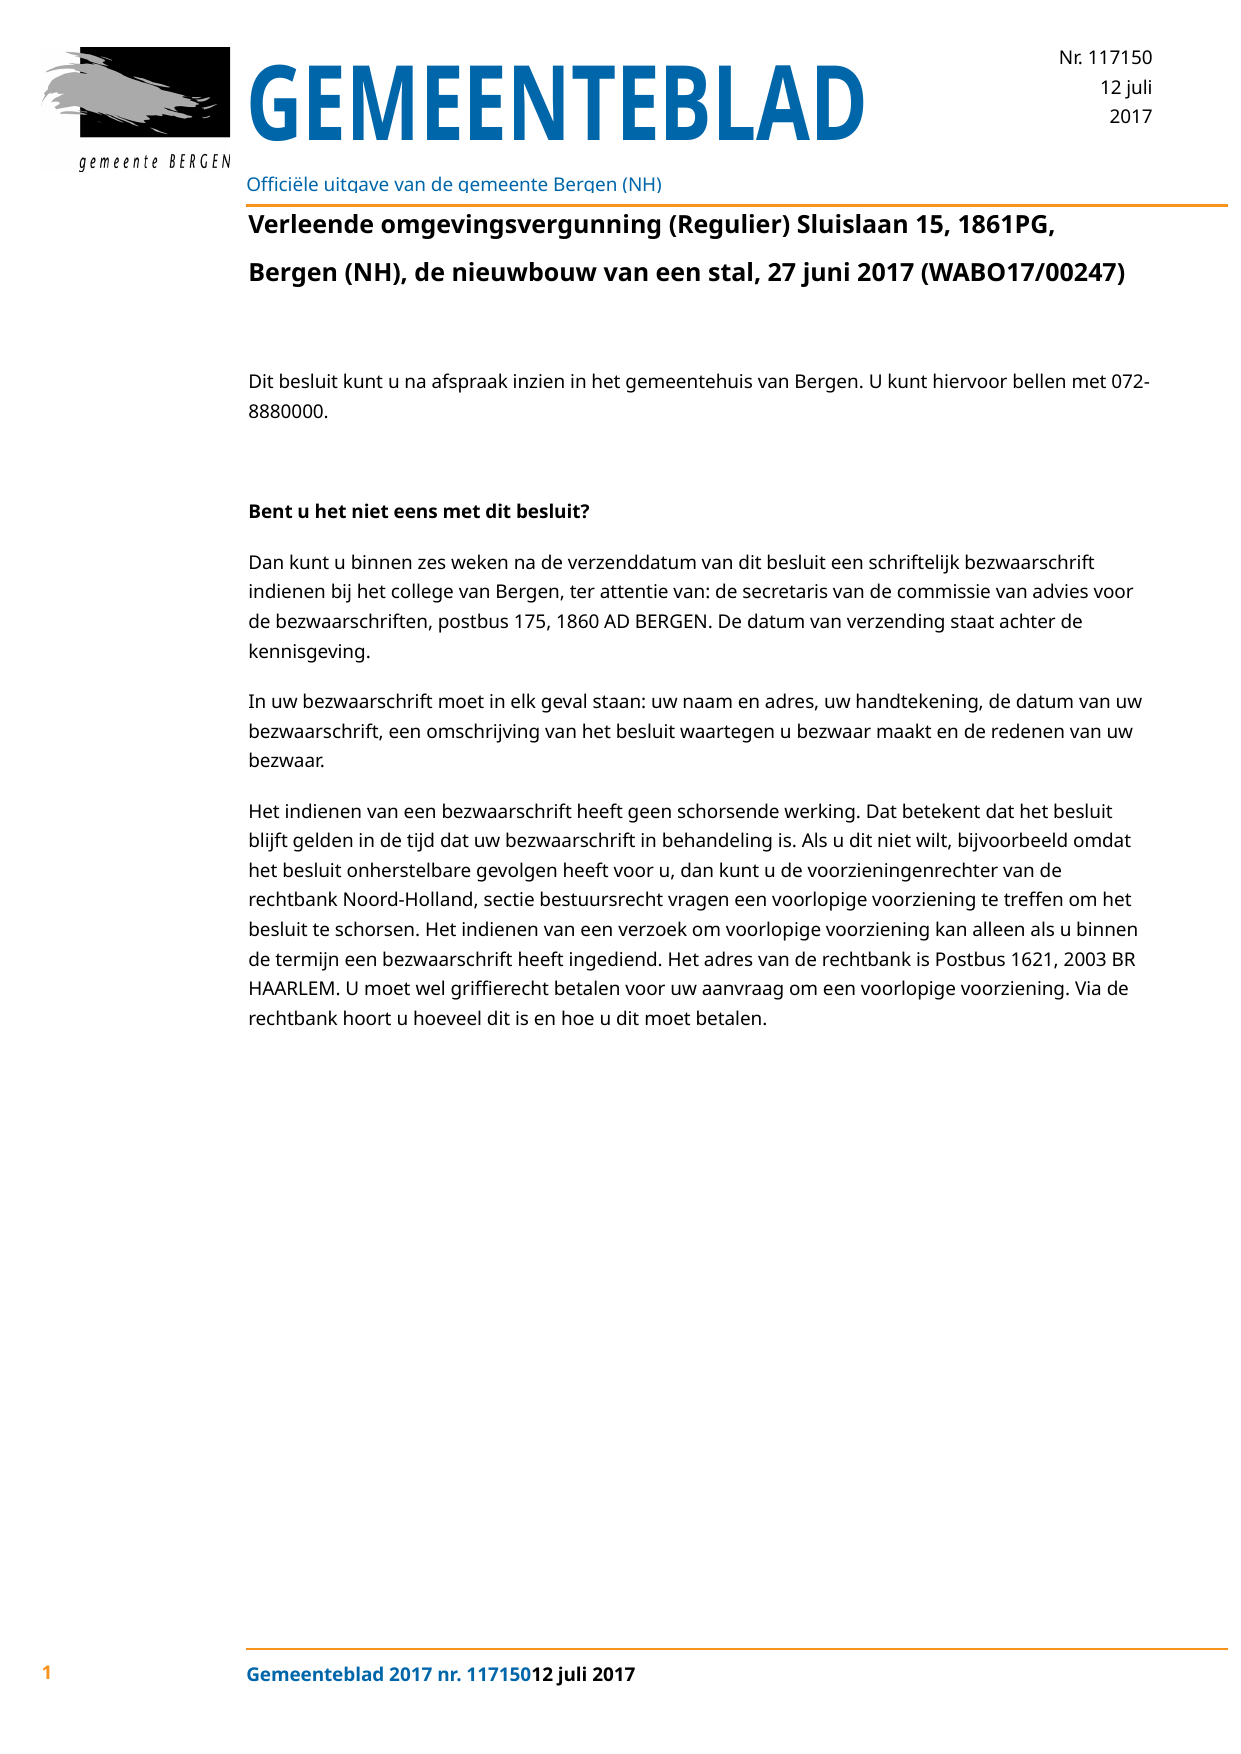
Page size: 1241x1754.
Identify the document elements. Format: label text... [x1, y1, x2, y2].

text Dit besluit kunt u na afspraak inzien in het gemeentehuis van Bergen. U kunt hiervoor bellen met 072-8880000. [248, 368, 1152, 424]
text Het indienen van een bezwaarschrift heeft geen schorsende werking. Dat betekent dat het besluit blijft gelden in de tijd dat uw bezwaarschrift in behandeling is. Als u dit niet wilt, bijvoorbeeld omdat het besluit onherstelbare gevolgen heeft voor u, dan kunt u de voorzieningenrechter van de rechtbank Noord-Holland, sectie bestuursrecht vragen een voorlopige voorziening te treffen om het besluit te schorsen. Het indienen van een verzoek om voorlopige voorziening kan alleen als u binnen de termijn een bezwaarschrift heeft ingediend. Het adres van de rechtbank is Postbus 1621, 2003 BR HAARLEM. U moet wel griffierecht betalen voor uw aanvraag om een voorlopige voorziening. Via de rechtbank hoort u hoeveel dit is en hoe u dit moet betalen. [248, 798, 1152, 1031]
text Verleende omgevingsvergunning (Regulier) Sluislaan 15, 1861PG, Bergen (NH), de nieuwbouw van een stal, 27 juni 2017 (WABO17/00247) [248, 207, 1152, 288]
text Bent u het niet eens met dit besluit? [248, 499, 1152, 524]
text In uw bezwaarschrift moet in elk geval staan: uw naam en adres, uw handtekening, de datum van uw bezwaarschrift, een omschrijving van het besluit waartegen u bezwaar maakt en de redenen van uw bezwaar. [248, 688, 1152, 773]
text Dan kunt u binnen zes weken na de verzenddatum van dit besluit een schriftelijk bezwaarschrift indienen bij het college van Bergen, ter attentie van: de secretaris van de commissie van advies voor de bezwaarschriften, postbus 175, 1860 AD BERGEN. De datum van verzending staat achter de kennisgeving. [248, 549, 1152, 664]
picture [41, 47, 231, 172]
